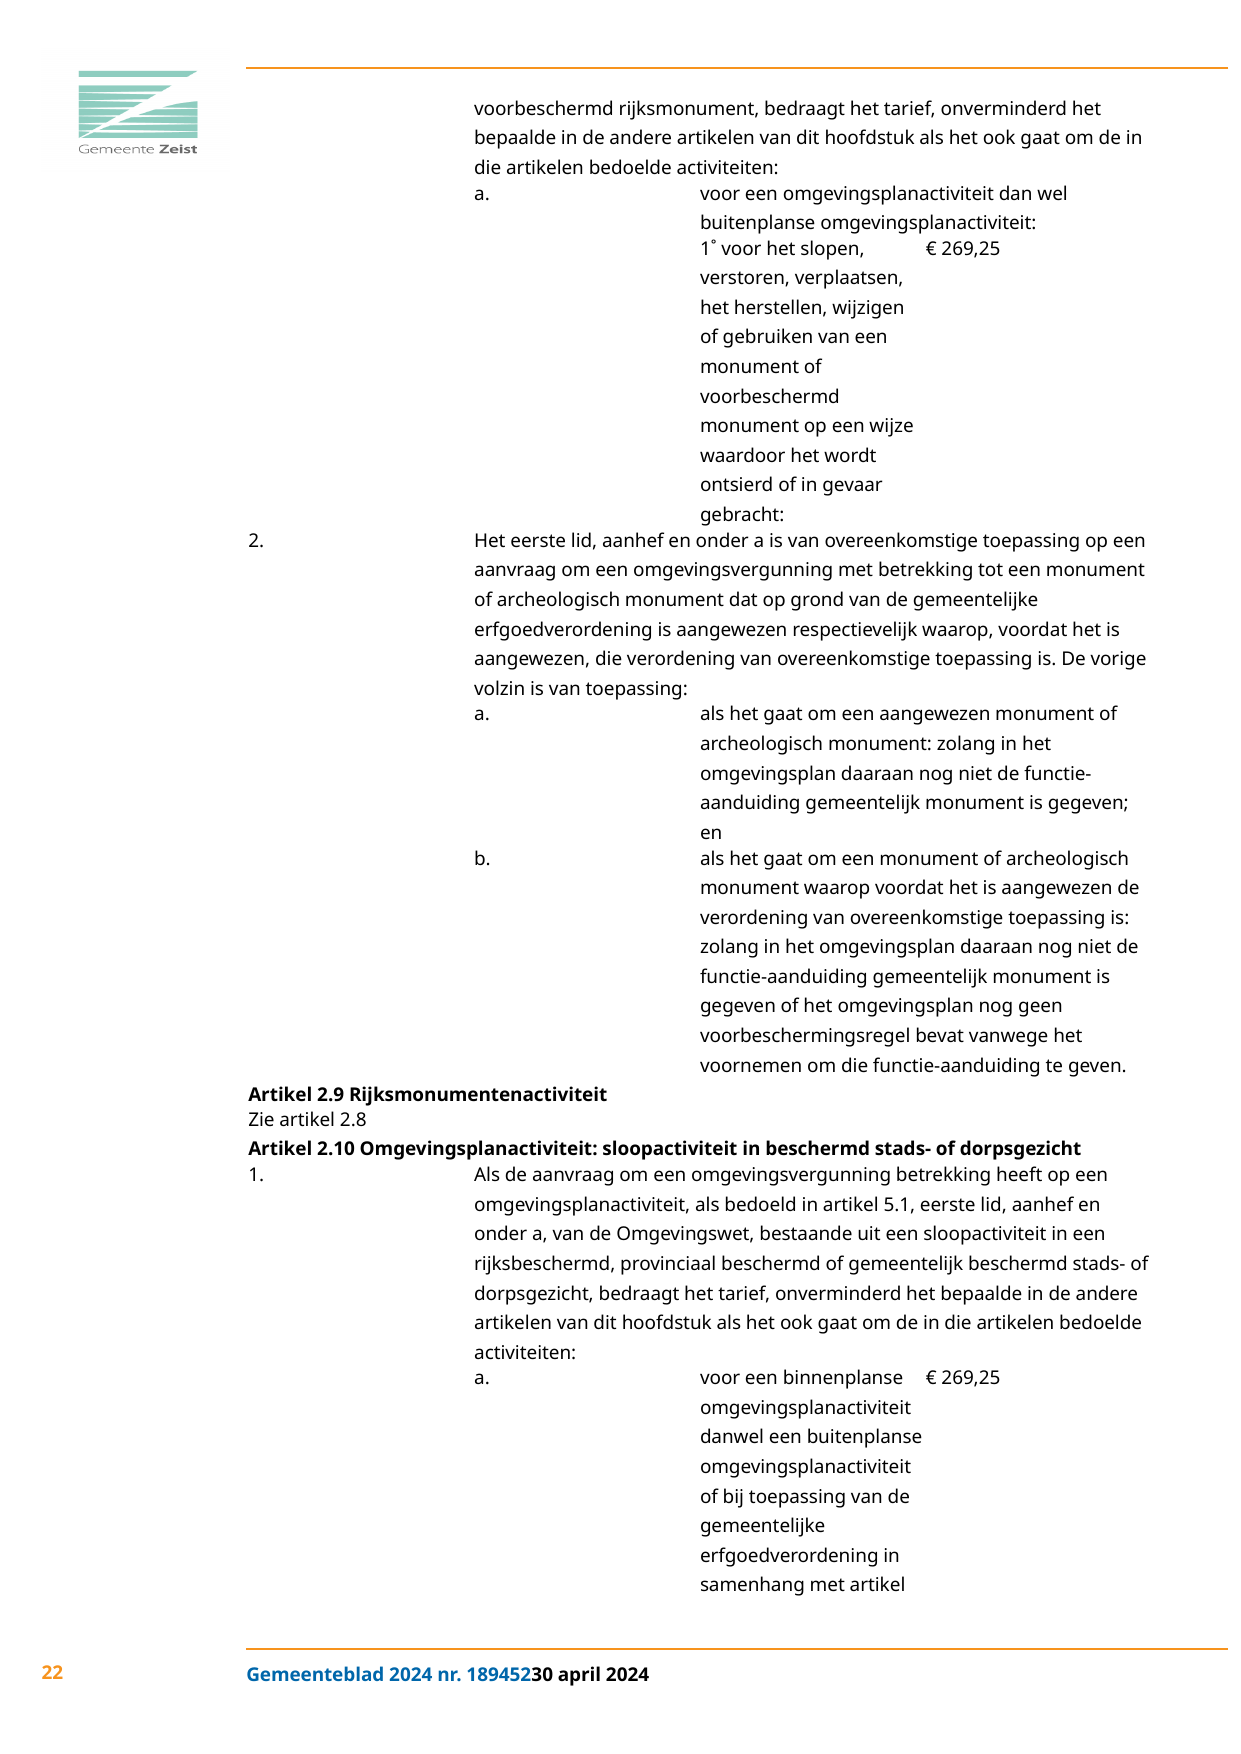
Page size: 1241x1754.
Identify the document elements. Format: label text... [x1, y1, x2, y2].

table_cell a. [474, 1365, 700, 1597]
table_cell 1. [248, 1161, 474, 1364]
table_cell als het gaat om een aangewezen monument of archeologisch monument: zolang in het omgevingsplan daaraan nog niet de functie-aanduiding gemeentelijk monument is gegeven; en [700, 701, 1152, 845]
table_cell voor een binnenplanse omgevingsplanactiviteit danwel een buitenplanse omgevingsplanactiviteit of bij toepassing van de gemeentelijke erfgoedverordening in samenhang met artikel [700, 1365, 926, 1597]
table_cell Zie artikel 2.8 [248, 1107, 1152, 1132]
table_cell als het gaat om een monument of archeologisch monument waarop voordat het is aangewezen de verordening van overeenkomstige toepassing is: zolang in het omgevingsplan daaraan nog niet de functie-aanduiding gemeentelijk monument is gegeven of het omgevingsplan nog geen voorbeschermingsregel bevat vanwege het voornemen om die functie-aanduiding te geven. [700, 845, 1152, 1077]
table_header Artikel 2.9 Rijksmonumentenactiviteit [248, 1081, 1152, 1107]
table_cell € 269,25 [926, 1365, 1152, 1597]
table_cell [248, 1365, 474, 1597]
table_cell Het eerste lid, aanhef en onder a is van overeenkomstige toepassing op een aanvraag om een omgevingsvergunning met betrekking tot een monument of archeologisch monument dat op grond van de gemeentelijke erfgoedverordening is aangewezen respectievelijk waarop, voordat het is aangewezen, die verordening van overeenkomstige toepassing is. De vorige volzin is van toepassing: [474, 527, 1152, 701]
table_cell voorbeschermd rijksmonument, bedraagt het tarief, onverminderd het bepaalde in de andere artikelen van dit hoofdstuk als het ook gaat om de in die artikelen bedoelde activiteiten: [474, 95, 1152, 180]
table_cell [474, 235, 700, 527]
picture [41, 47, 231, 172]
table_cell Als de aanvraag om een omgevingsvergunning betrekking heeft op een omgevingsplanactiviteit, als bedoeld in artikel 5.1, eerste lid, aanhef en onder a, van de Omgevingswet, bestaande uit een sloopactiviteit in een rijksbeschermd, provinciaal beschermd of gemeentelijk beschermd stads- of dorpsgezicht, bedraagt het tarief, onverminderd het bepaalde in de andere artikelen van dit hoofdstuk als het ook gaat om de in die artikelen bedoelde activiteiten: [474, 1161, 1152, 1364]
table_cell [248, 95, 474, 180]
table_cell € 269,25 [926, 235, 1152, 527]
table_cell a. [474, 180, 700, 235]
table_cell [248, 845, 474, 1077]
table_cell b. [474, 845, 700, 1077]
table_cell [248, 235, 474, 527]
table_cell 2. [248, 527, 474, 701]
table_cell [248, 180, 474, 235]
table_cell voor een omgevingsplanactiviteit dan wel buitenplanse omgevingsplanactiviteit: [700, 180, 1152, 235]
table_cell a. [474, 701, 700, 845]
table_cell 1˚ voor het slopen, verstoren, verplaatsen, het herstellen, wijzigen of gebruiken van een monument of voorbeschermd monument op een wijze waardoor het wordt ontsierd of in gevaar gebracht: [700, 235, 926, 527]
table_header Artikel 2.10 Omgevingsplanactiviteit: sloopactiviteit in beschermd stads- of dorpsgezicht [248, 1136, 1152, 1161]
table_cell [248, 701, 474, 845]
